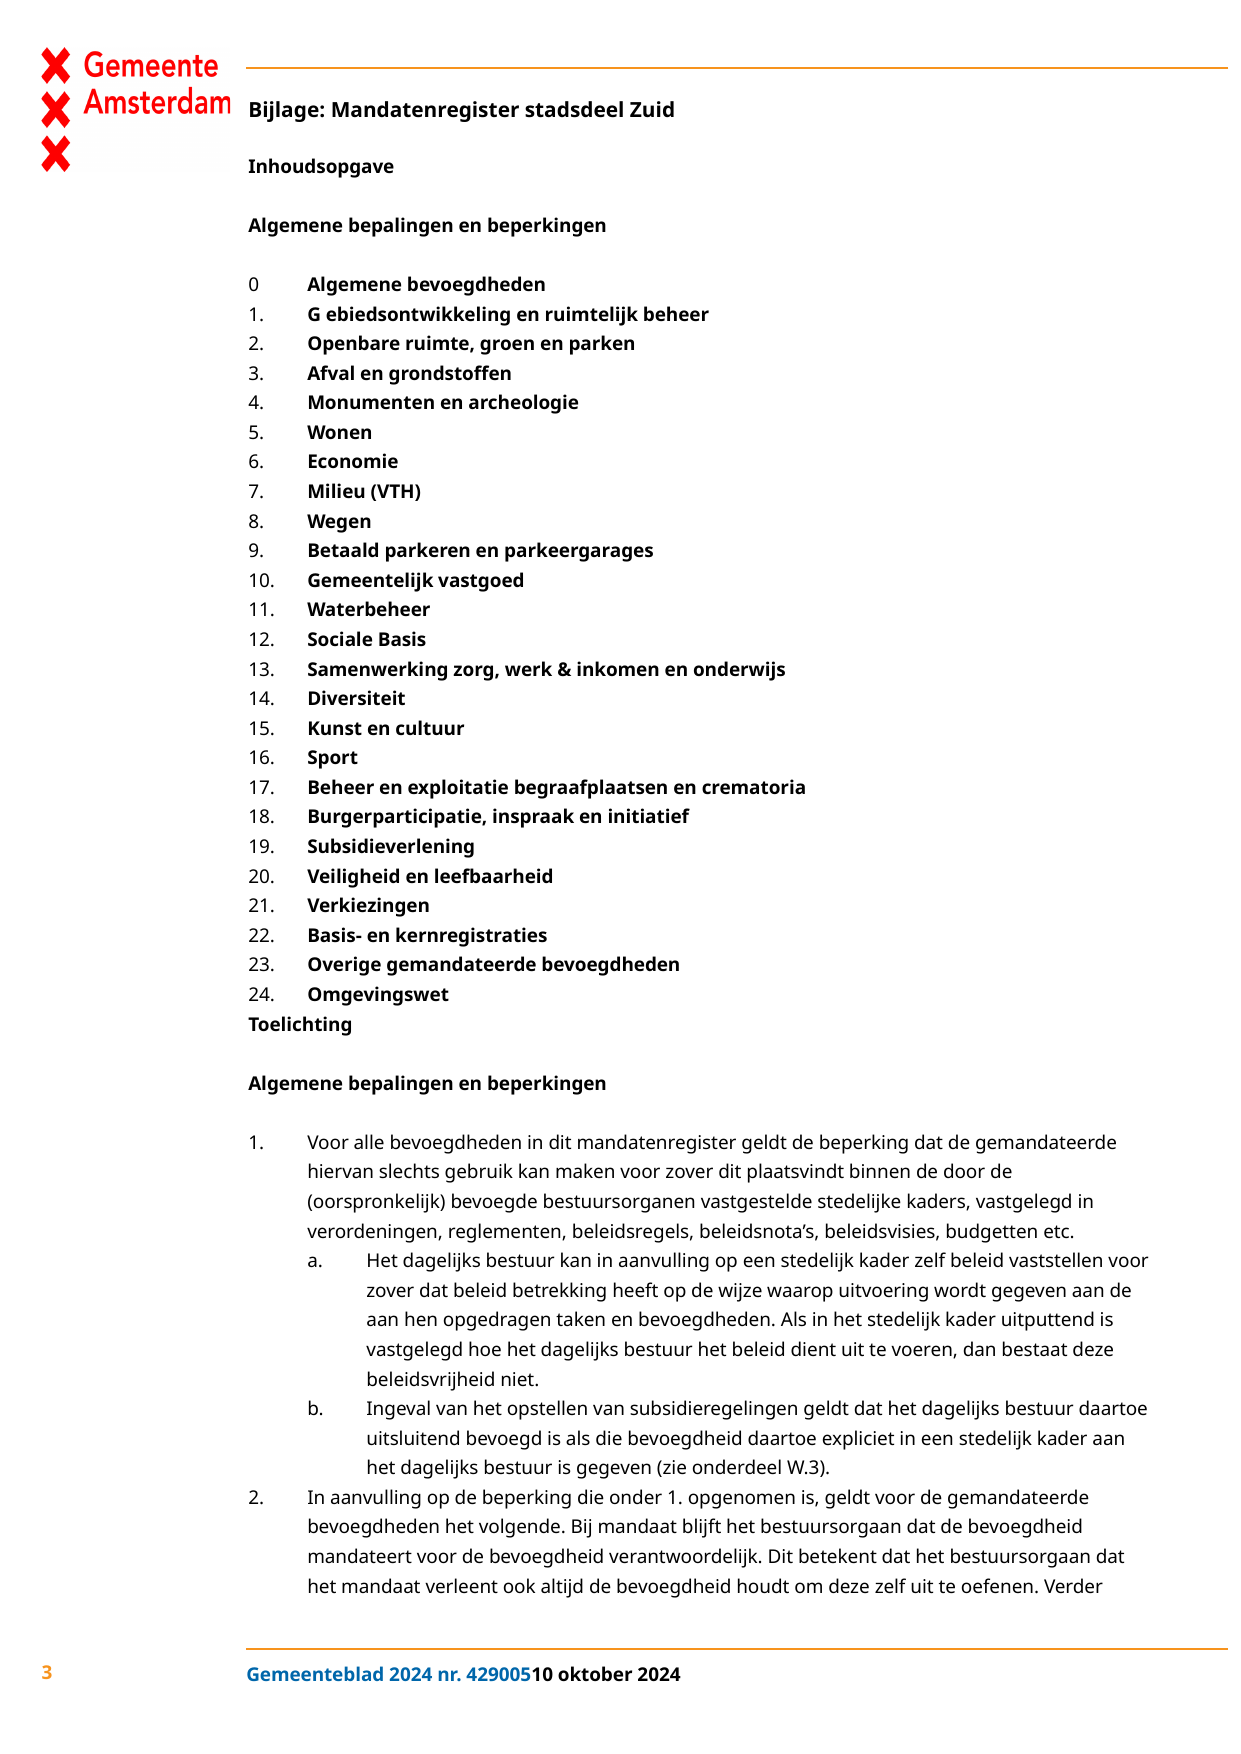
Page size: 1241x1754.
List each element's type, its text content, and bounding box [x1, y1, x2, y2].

text Inhoudsopgave [248, 153, 1152, 179]
list Burgerparticipatie, inspraak en initiatief [248, 804, 1152, 829]
list Subsidieverlening [248, 833, 1152, 859]
list Afval en grondstoffen [248, 360, 1152, 386]
list Omgevingswet [248, 981, 1152, 1007]
list Beheer en exploitatie begraafplaatsen en crematoria [248, 774, 1152, 800]
text Toelichting [248, 1011, 1152, 1037]
list Waterbeheer [248, 597, 1152, 622]
list Ingeval van het opstellen van subsidieregelingen geldt dat het dagelijks bestuur daartoe uitsluitend bevoegd is als die bevoegdheid daartoe expliciet in een stedelijk kader aan het dagelijks bestuur is gegeven (zie onderdeel W.3). [307, 1395, 1152, 1480]
list Sociale Basis [248, 626, 1152, 652]
list Betaald parkeren en parkeergarages [248, 537, 1152, 563]
list Kunst en cultuur [248, 715, 1152, 741]
list Basis- en kernregistraties [248, 922, 1152, 948]
list Sport [248, 744, 1152, 770]
list Veiligheid en leefbaarheid [248, 863, 1152, 889]
text Algemene bepalingen en beperkingen [248, 1070, 1152, 1096]
list Openbare ruimte, groen en parken [248, 330, 1152, 356]
list Voor alle bevoegdheden in dit mandatenregister geldt de beperking dat de gemandateerde hiervan slechts gebruik kan maken voor zover dit plaatsvindt binnen de door de (oorspronkelijk) bevoegde bestuursorganen vastgestelde stedelijke kaders, vastgelegd in verordeningen, reglementen, beleidsregels, beleidsnota’s, beleidsvisies, budgetten etc. [248, 1129, 1152, 1244]
picture [41, 47, 231, 172]
list Wegen [248, 508, 1152, 534]
list Milieu (VTH) [248, 478, 1152, 504]
list Samenwerking zorg, werk & inkomen en onderwijs [248, 656, 1152, 682]
list Diversiteit [248, 685, 1152, 711]
list Algemene bevoegdheden [248, 271, 1152, 297]
list In aanvulling op de beperking die onder 1. opgenomen is, geldt voor de gemandateerde bevoegdheden het volgende. Bij mandaat blijft het bestuursorgaan dat de bevoegdheid mandateert voor de bevoegdheid verantwoordelijk. Dit betekent dat het bestuursorgaan dat het mandaat verleent ook altijd de bevoegdheid houdt om deze zelf uit te oefenen. Verder [248, 1484, 1152, 1599]
text Bijlage: Mandatenregister stadsdeel Zuid [248, 95, 1152, 123]
list Verkiezingen [248, 892, 1152, 918]
list Wonen [248, 419, 1152, 445]
list Overige gemandateerde bevoegdheden [248, 952, 1152, 977]
list Gemeentelijk vastgoed [248, 567, 1152, 593]
list Het dagelijks bestuur kan in aanvulling op een stedelijk kader zelf beleid vaststellen voor zover dat beleid betrekking heeft op de wijze waarop uitvoering wordt gegeven aan de aan hen opgedragen taken en bevoegdheden. Als in het stedelijk kader uitputtend is vastgelegd hoe het dagelijks bestuur het beleid dient uit te voeren, dan bestaat deze beleidsvrijheid niet. [307, 1247, 1152, 1392]
list G ebiedsontwikkeling en ruimtelijk beheer [248, 301, 1152, 327]
text Algemene bepalingen en beperkingen [248, 212, 1152, 238]
list Economie [248, 449, 1152, 474]
list Monumenten en archeologie [248, 389, 1152, 415]
